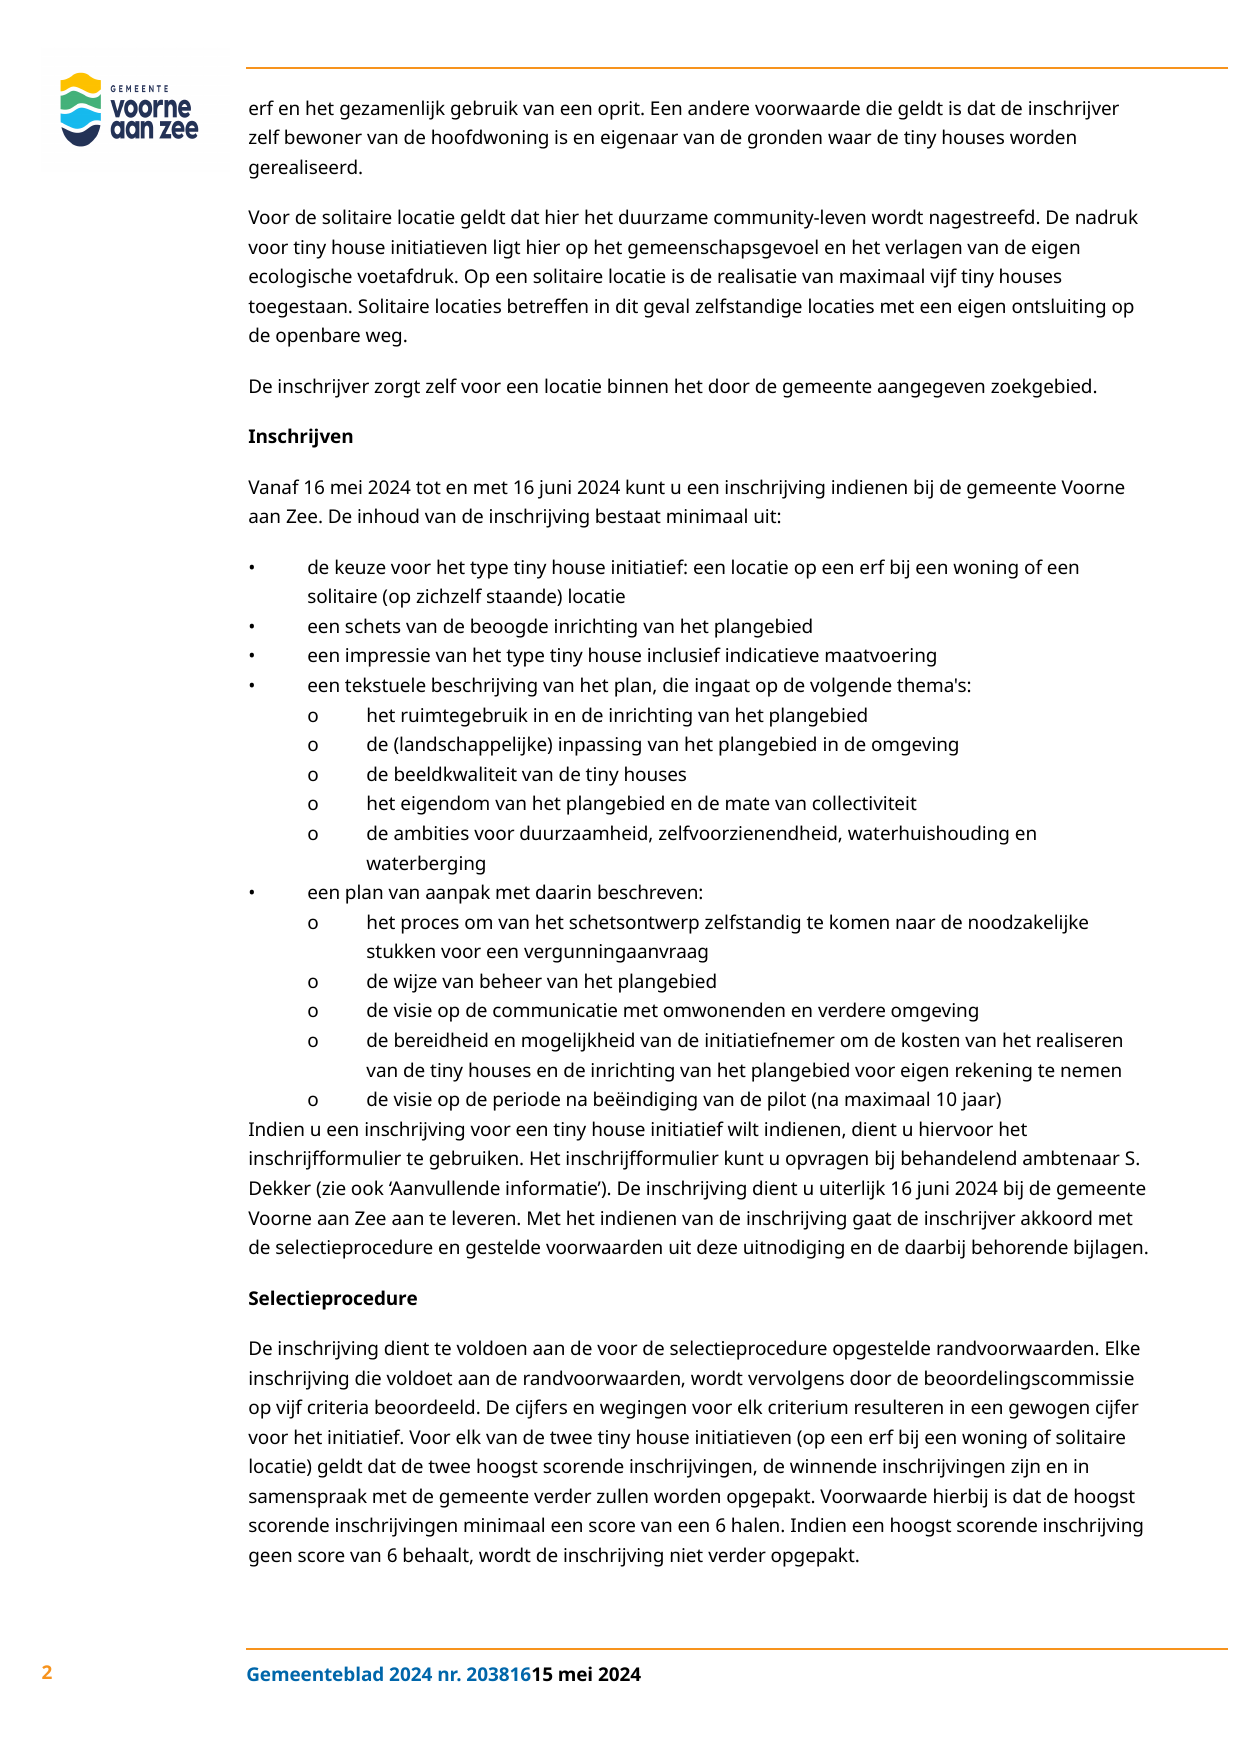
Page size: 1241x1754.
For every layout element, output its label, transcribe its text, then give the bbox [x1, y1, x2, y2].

text Inschrijven [248, 423, 1152, 449]
list een schets van de beoogde inrichting van het plangebied [248, 613, 1152, 639]
list de visie op de periode na beëindiging van de pilot (na maximaal 10 jaar) [307, 1086, 1152, 1112]
list een impressie van het type tiny house inclusief indicatieve maatvoering [248, 643, 1152, 668]
list de beeldkwaliteit van de tiny houses [307, 761, 1152, 787]
list de visie op de communicatie met omwonenden en verdere omgeving [307, 998, 1152, 1023]
text erf en het gezamenlijk gebruik van een oprit. Een andere voorwaarde die geldt is dat de inschrijver zelf bewoner van de hoofdwoning is en eigenaar van de gronden waar de tiny houses worden gerealiseerd. [248, 95, 1152, 180]
list de keuze voor het type tiny house initiatief: een locatie op een erf bij een woning of een solitaire (op zichzelf staande) locatie [248, 554, 1152, 609]
text Voor de solitaire locatie geldt dat hier het duurzame community-leven wordt nagestreefd. De nadruk voor tiny house initiatieven ligt hier op het gemeenschapsgevoel en het verlagen van de eigen ecologische voetafdruk. Op een solitaire locatie is de realisatie van maximaal vijf tiny houses toegestaan. Solitaire locaties betreffen in dit geval zelfstandige locaties met een eigen ontsluiting op de openbare weg. [248, 204, 1152, 348]
list de bereidheid en mogelijkheid van de initiatiefnemer om de kosten van het realiseren van de tiny houses en de inrichting van het plangebied voor eigen rekening te nemen [307, 1027, 1152, 1083]
text De inschrijver zorgt zelf voor een locatie binnen het door de gemeente aangegeven zoekgebied. [248, 373, 1152, 399]
list een plan van aanpak met daarin beschreven: [248, 879, 1152, 905]
picture [41, 47, 231, 172]
list de wijze van beheer van het plangebied [307, 968, 1152, 994]
list het eigendom van het plangebied en de mate van collectiviteit [307, 791, 1152, 816]
text Indien u een inschrijving voor een tiny house initiatief wilt indienen, dient u hiervoor het inschrijfformulier te gebruiken. Het inschrijfformulier kunt u opvragen bij behandelend ambtenaar S. Dekker (zie ook ‘Aanvullende informatie’). De inschrijving dient u uiterlijk 16 juni 2024 bij de gemeente Voorne aan Zee aan te leveren. Met het indienen van de inschrijving gaat de inschrijver akkoord met de selectieprocedure en gestelde voorwaarden uit deze uitnodiging en de daarbij behorende bijlagen. [248, 1116, 1152, 1260]
text De inschrijving dient te voldoen aan de voor de selectieprocedure opgestelde randvoorwaarden. Elke inschrijving die voldoet aan de randvoorwaarden, wordt vervolgens door de beoordelingscommissie op vijf criteria beoordeeld. De cijfers en wegingen voor elk criterium resulteren in een gewogen cijfer voor het initiatief. Voor elk van de twee tiny house initiatieven (op een erf bij een woning of solitaire locatie) geldt dat de twee hoogst scorende inschrijvingen, de winnende inschrijvingen zijn en in samenspraak met de gemeente verder zullen worden opgepakt. Voorwaarde hierbij is dat de hoogst scorende inschrijvingen minimaal een score van een 6 halen. Indien een hoogst scorende inschrijving geen score van 6 behaalt, wordt de inschrijving niet verder opgepakt. [248, 1335, 1152, 1568]
text Selectieprocedure [248, 1285, 1152, 1311]
list het proces om van het schetsontwerp zelfstandig te komen naar de noodzakelijke stukken voor een vergunningaanvraag [307, 909, 1152, 964]
list een tekstuele beschrijving van het plan, die ingaat op de volgende thema's: [248, 672, 1152, 698]
list de ambities voor duurzaamheid, zelfvoorzienendheid, waterhuishouding en waterberging [307, 820, 1152, 876]
text Vanaf 16 mei 2024 tot en met 16 juni 2024 kunt u een inschrijving indienen bij de gemeente Voorne aan Zee. De inhoud van de inschrijving bestaat minimaal uit: [248, 474, 1152, 529]
list de (landschappelijke) inpassing van het plangebied in de omgeving [307, 731, 1152, 757]
list het ruimtegebruik in en de inrichting van het plangebied [307, 702, 1152, 728]
